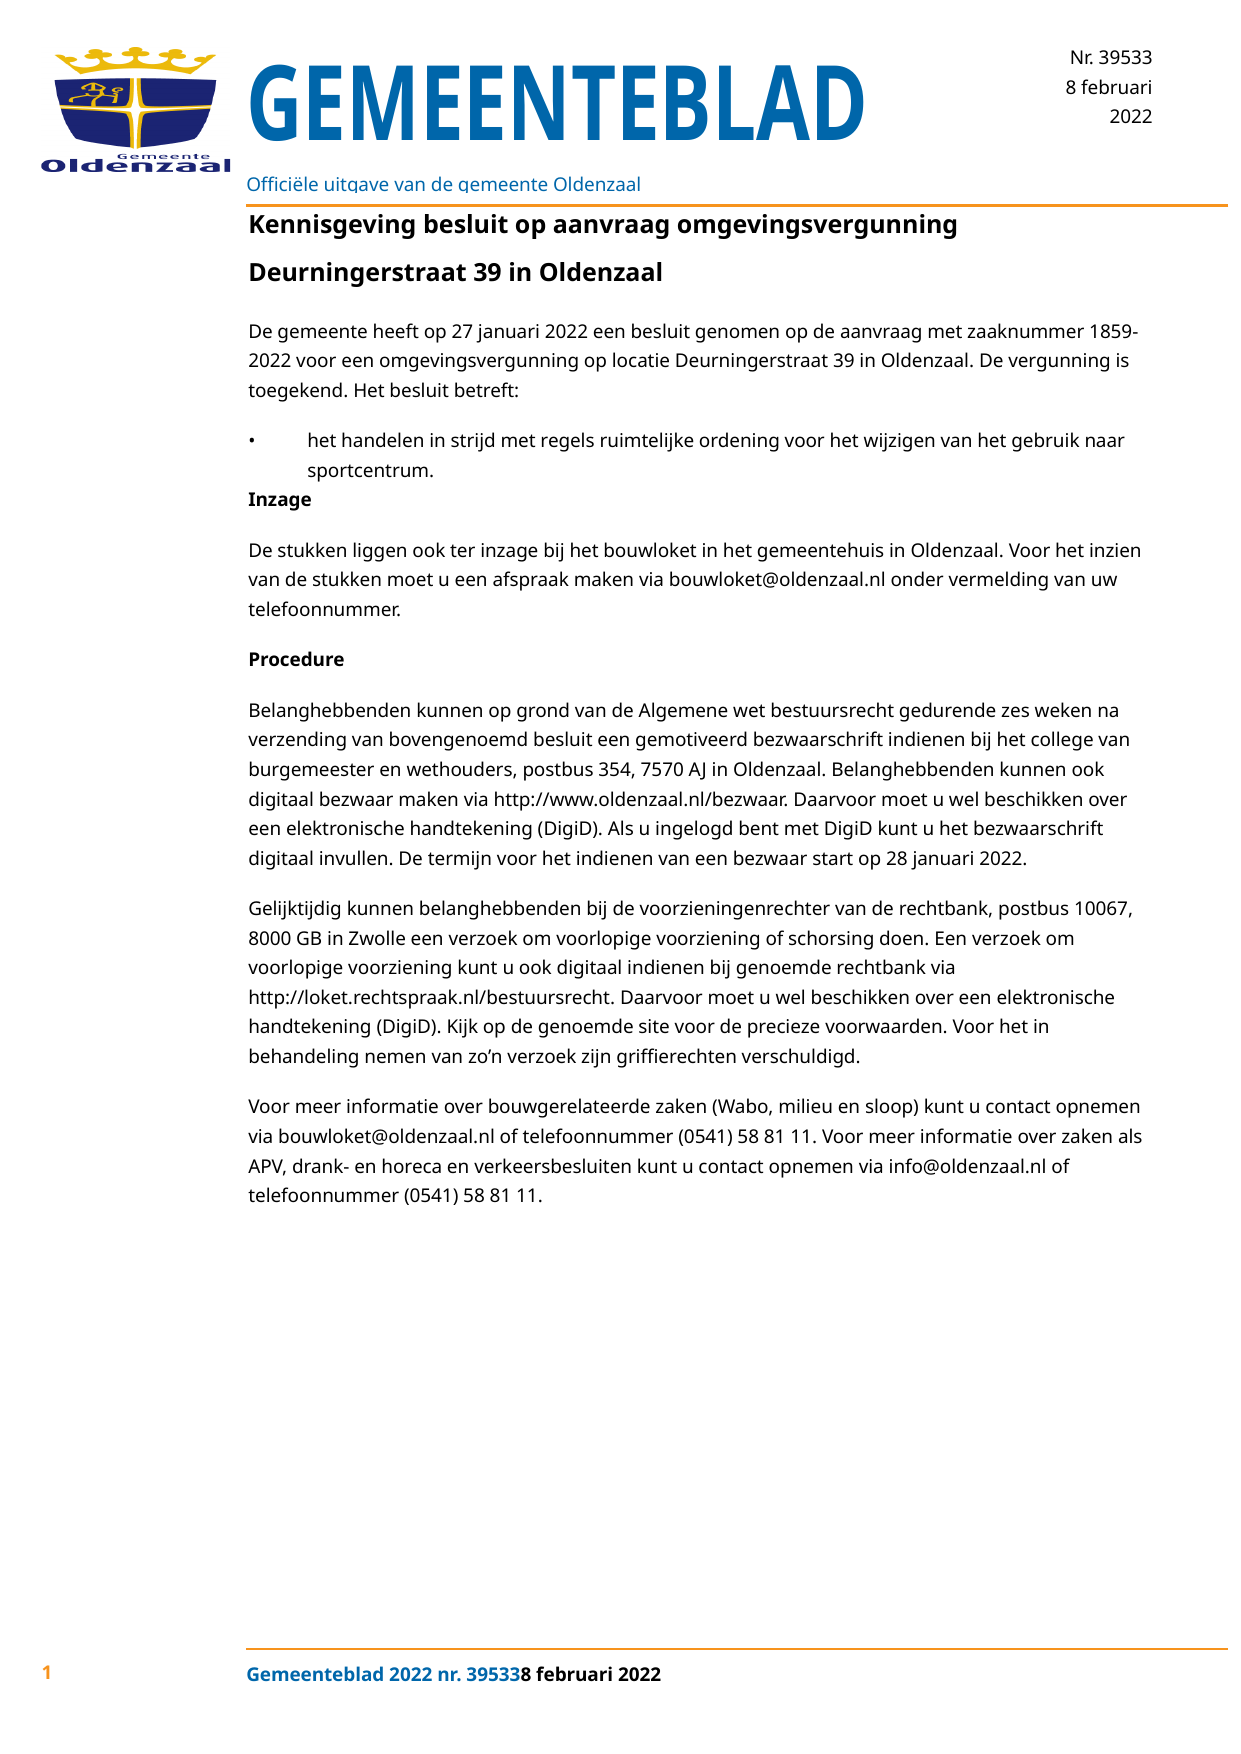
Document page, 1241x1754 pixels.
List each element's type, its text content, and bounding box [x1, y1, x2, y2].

text Kennisgeving besluit op aanvraag omgevingsvergunning Deurningerstraat 39 in Oldenzaal [248, 207, 1152, 288]
text Procedure [248, 647, 1152, 672]
text De stukken liggen ook ter inzage bij het bouwloket in het gemeentehuis in Oldenzaal. Voor het inzien van de stukken moet u een afspraak maken via bouwloket@oldenzaal.nl onder vermelding van uw telefoonnummer. [248, 537, 1152, 622]
list het handelen in strijd met regels ruimtelijke ordening voor het wijzigen van het gebruik naar sportcentrum. [248, 427, 1152, 483]
text Voor meer informatie over bouwgerelateerde zaken (Wabo, milieu en sloop) kunt u contact opnemen via bouwloket@oldenzaal.nl of telefoonnummer (0541) 58 81 11. Voor meer informatie over zaken als APV, drank- en horeca en verkeersbesluiten kunt u contact opnemen via info@oldenzaal.nl of telefoonnummer (0541) 58 81 11. [248, 1094, 1152, 1208]
text De gemeente heeft op 27 januari 2022 een besluit genomen op de aanvraag met zaaknummer 1859-2022 voor een omgevingsvergunning op locatie Deurningerstraat 39 in Oldenzaal. De vergunning is toegekend. Het besluit betreft: [248, 318, 1152, 403]
text Inzage [248, 487, 1152, 512]
text Gelijktijdig kunnen belanghebbenden bij de voorzieningenrechter van de rechtbank, postbus 10067, 8000 GB in Zwolle een verzoek om voorlopige voorziening of schorsing doen. Een verzoek om voorlopige voorziening kunt u ook digitaal indienen bij genoemde rechtbank via http://loket.rechtspraak.nl/bestuursrecht. Daarvoor moet u wel beschikken over een elektronische handtekening (DigiD). Kijk op de genoemde site voor de precieze voorwaarden. Voor het in behandeling nemen van zo’n verzoek zijn griffierechten verschuldigd. [248, 895, 1152, 1069]
picture [41, 47, 231, 172]
text Belanghebbenden kunnen op grond van de Algemene wet bestuursrecht gedurende zes weken na verzending van bovengenoemd besluit een gemotiveerd bezwaarschrift indienen bij het college van burgemeester en wethouders, postbus 354, 7570 AJ in Oldenzaal. Belanghebbenden kunnen ook digitaal bezwaar maken via http://www.oldenzaal.nl/bezwaar. Daarvoor moet u wel beschikken over een elektronische handtekening (DigiD). Als u ingelogd bent met DigiD kunt u het bezwaarschrift digitaal invullen. De termijn voor het indienen van een bezwaar start op 28 januari 2022. [248, 697, 1152, 871]
